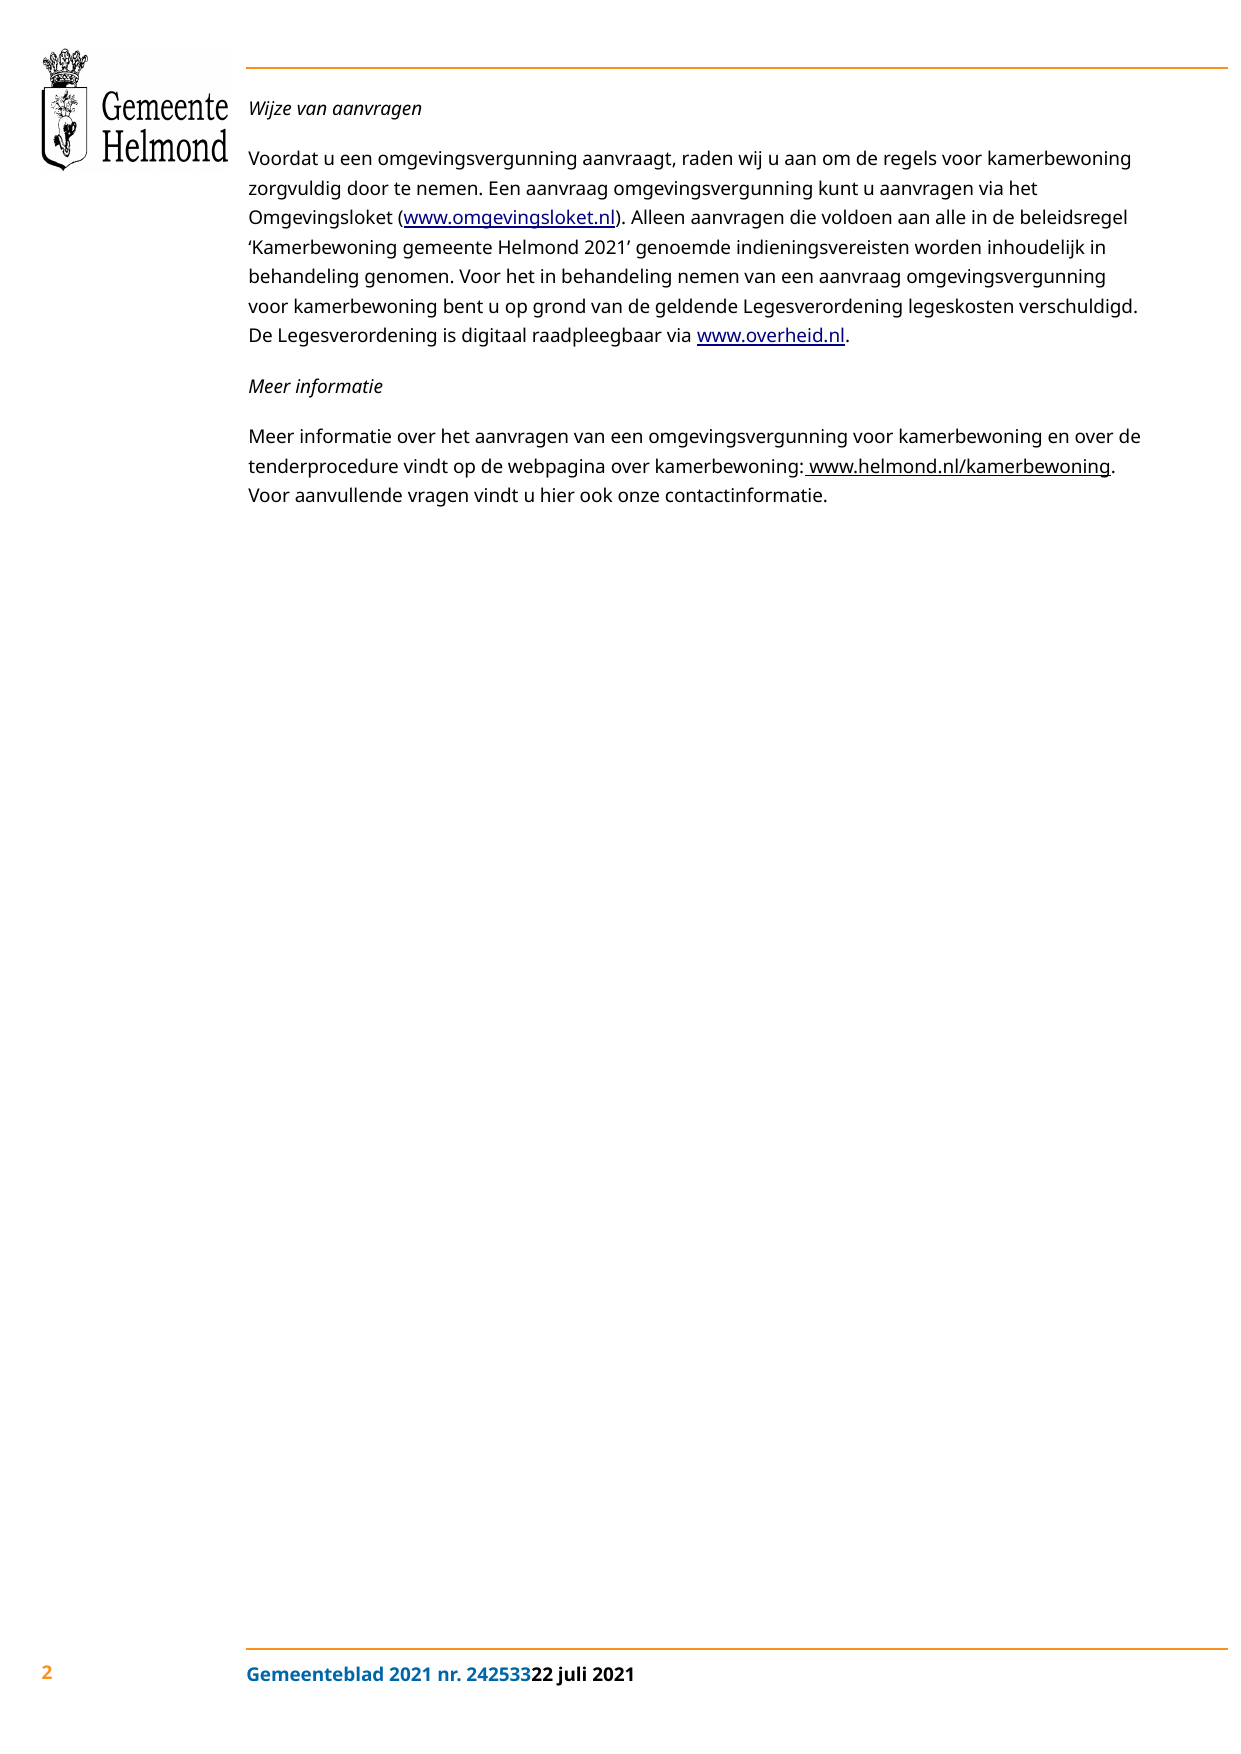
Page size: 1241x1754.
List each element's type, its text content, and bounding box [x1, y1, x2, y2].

text Meer informatie [248, 373, 1152, 399]
text Wijze van aanvragen [248, 95, 1152, 121]
text Voordat u een omgevingsvergunning aanvraagt, raden wij u aan om de regels voor kamerbewoning zorgvuldig door te nemen. Een aanvraag omgevingsvergunning kunt u aanvragen via het Omgevingsloket (www.omgevingsloket.nl). Alleen aanvragen die voldoen aan alle in de beleidsregel ‘Kamerbewoning gemeente Helmond 2021’ genoemde indieningsvereisten worden inhoudelijk in behandeling genomen. Voor het in behandeling nemen van een aanvraag omgevingsvergunning voor kamerbewoning bent u op grond van de geldende Legesverordening legeskosten verschuldigd. De Legesverordening is digitaal raadpleegbaar via www.overheid.nl. [248, 145, 1152, 348]
picture [41, 47, 231, 172]
text Meer informatie over het aanvragen van een omgevingsvergunning voor kamerbewoning en over de tenderprocedure vindt op de webpagina over kamerbewoning: www.helmond.nl/kamerbewoning. Voor aanvullende vragen vindt u hier ook onze contactinformatie. [248, 423, 1152, 508]
